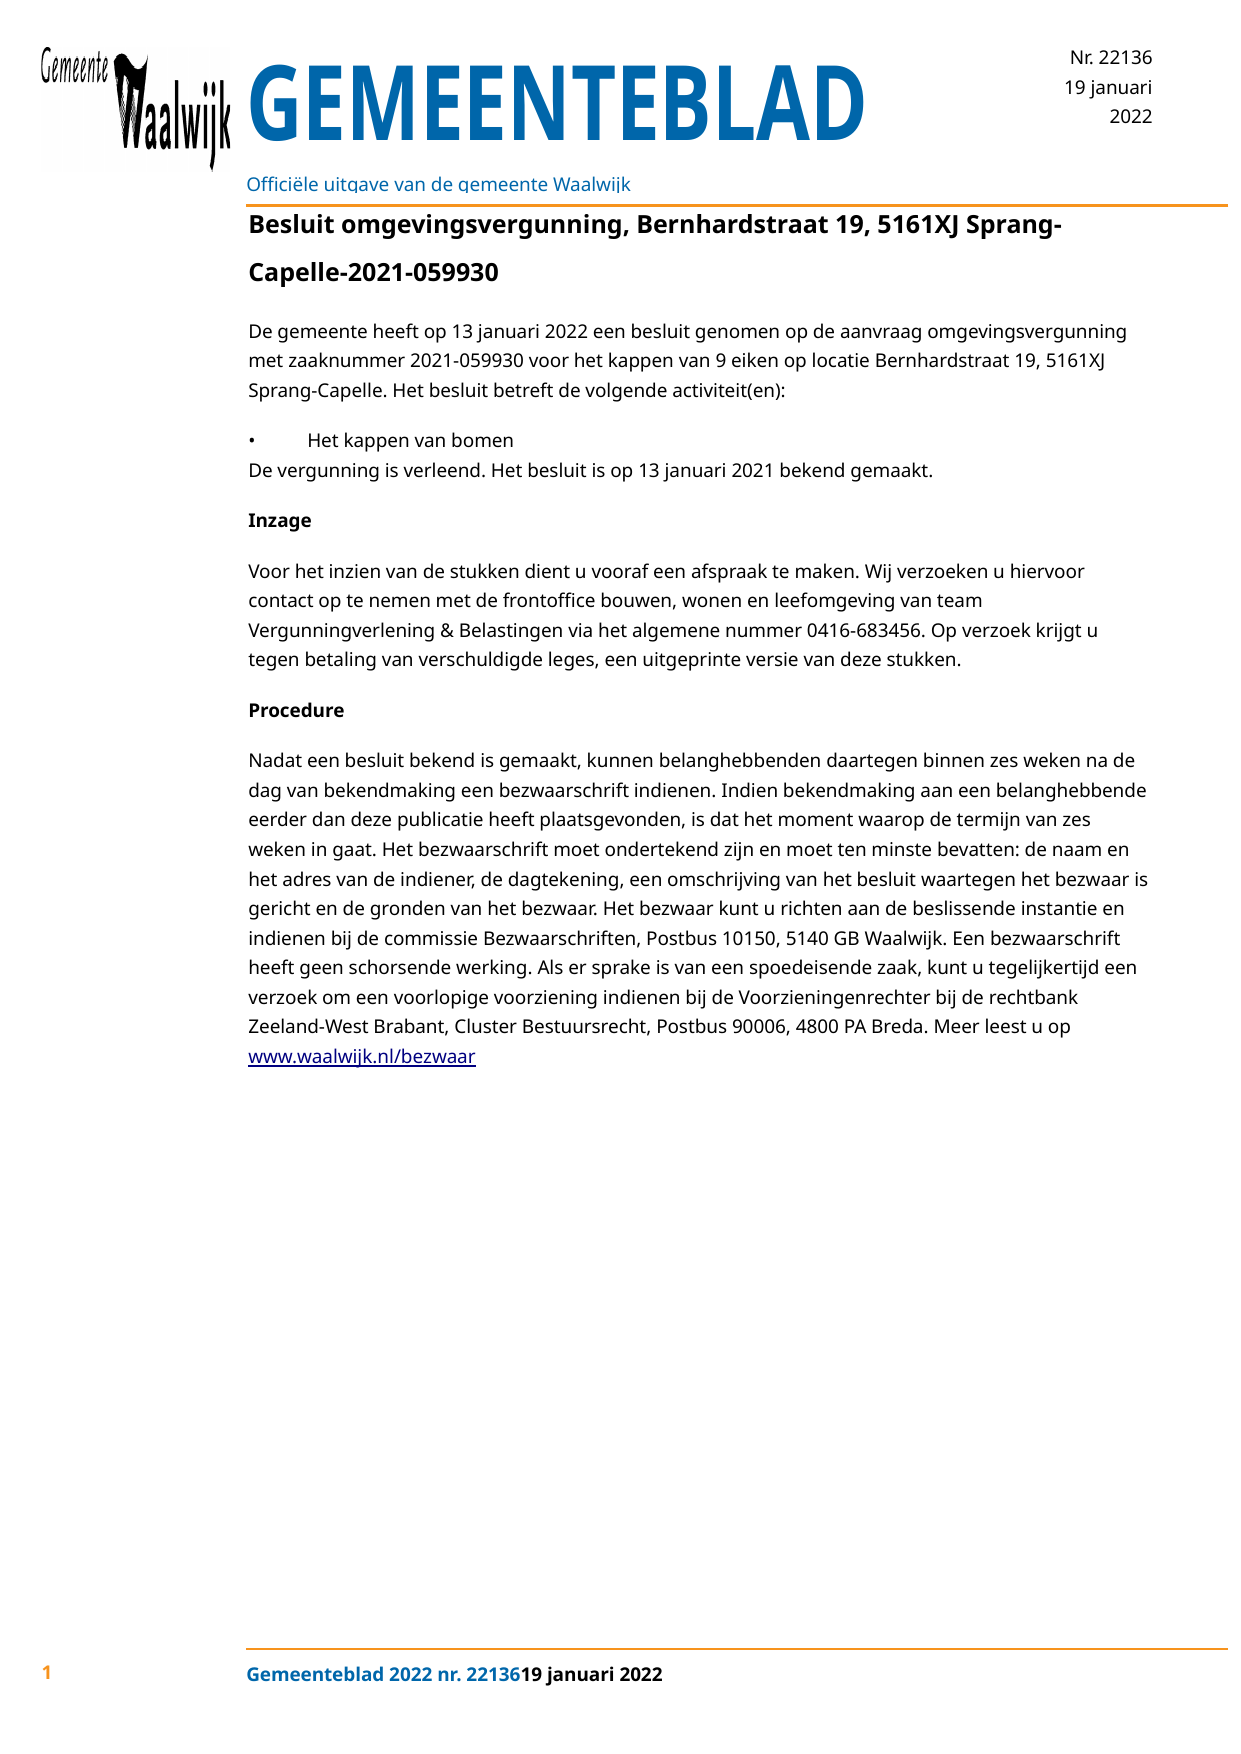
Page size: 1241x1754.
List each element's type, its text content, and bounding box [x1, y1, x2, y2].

text Besluit omgevingsvergunning, Bernhardstraat 19, 5161XJ Sprang-Capelle-2021-059930 [248, 207, 1152, 288]
text Procedure [248, 697, 1152, 723]
list Het kappen van bomen [248, 427, 1152, 453]
text Voor het inzien van de stukken dient u vooraf een afspraak te maken. Wij verzoeken u hiervoor contact op te nemen met de frontoffice bouwen, wonen en leefomgeving van team Vergunningverlening & Belastingen via het algemene nummer 0416-683456. Op verzoek krijgt u tegen betaling van verschuldigde leges, een uitgeprinte versie van deze stukken. [248, 558, 1152, 672]
text De gemeente heeft op 13 januari 2022 een besluit genomen op de aanvraag omgevingsvergunning met zaaknummer 2021-059930 voor het kappen van 9 eiken op locatie Bernhardstraat 19, 5161XJ Sprang-Capelle. Het besluit betreft de volgende activiteit(en): [248, 318, 1152, 403]
picture [41, 47, 231, 172]
text Inzage [248, 507, 1152, 533]
text De vergunning is verleend. Het besluit is op 13 januari 2021 bekend gemaakt. [248, 457, 1152, 483]
text Nadat een besluit bekend is gemaakt, kunnen belanghebbenden daartegen binnen zes weken na de dag van bekendmaking een bezwaarschrift indienen. Indien bekendmaking aan een belanghebbende eerder dan deze publicatie heeft plaatsgevonden, is dat het moment waarop de termijn van zes weken in gaat. Het bezwaarschrift moet ondertekend zijn en moet ten minste bevatten: de naam en het adres van de indiener, de dagtekening, een omschrijving van het besluit waartegen het bezwaar is gericht en de gronden van het bezwaar. Het bezwaar kunt u richten aan de beslissende instantie en indienen bij de commissie Bezwaarschriften, Postbus 10150, 5140 GB Waalwijk. Een bezwaarschrift heeft geen schorsende werking. Als er sprake is van een spoedeisende zaak, kunt u tegelijkertijd een verzoek om een voorlopige voorziening indienen bij de Voorzieningenrechter bij de rechtbank Zeeland-West Brabant, Cluster Bestuursrecht, Postbus 90006, 4800 PA Breda. Meer leest u op www.waalwijk.nl/bezwaar [248, 747, 1152, 1069]
